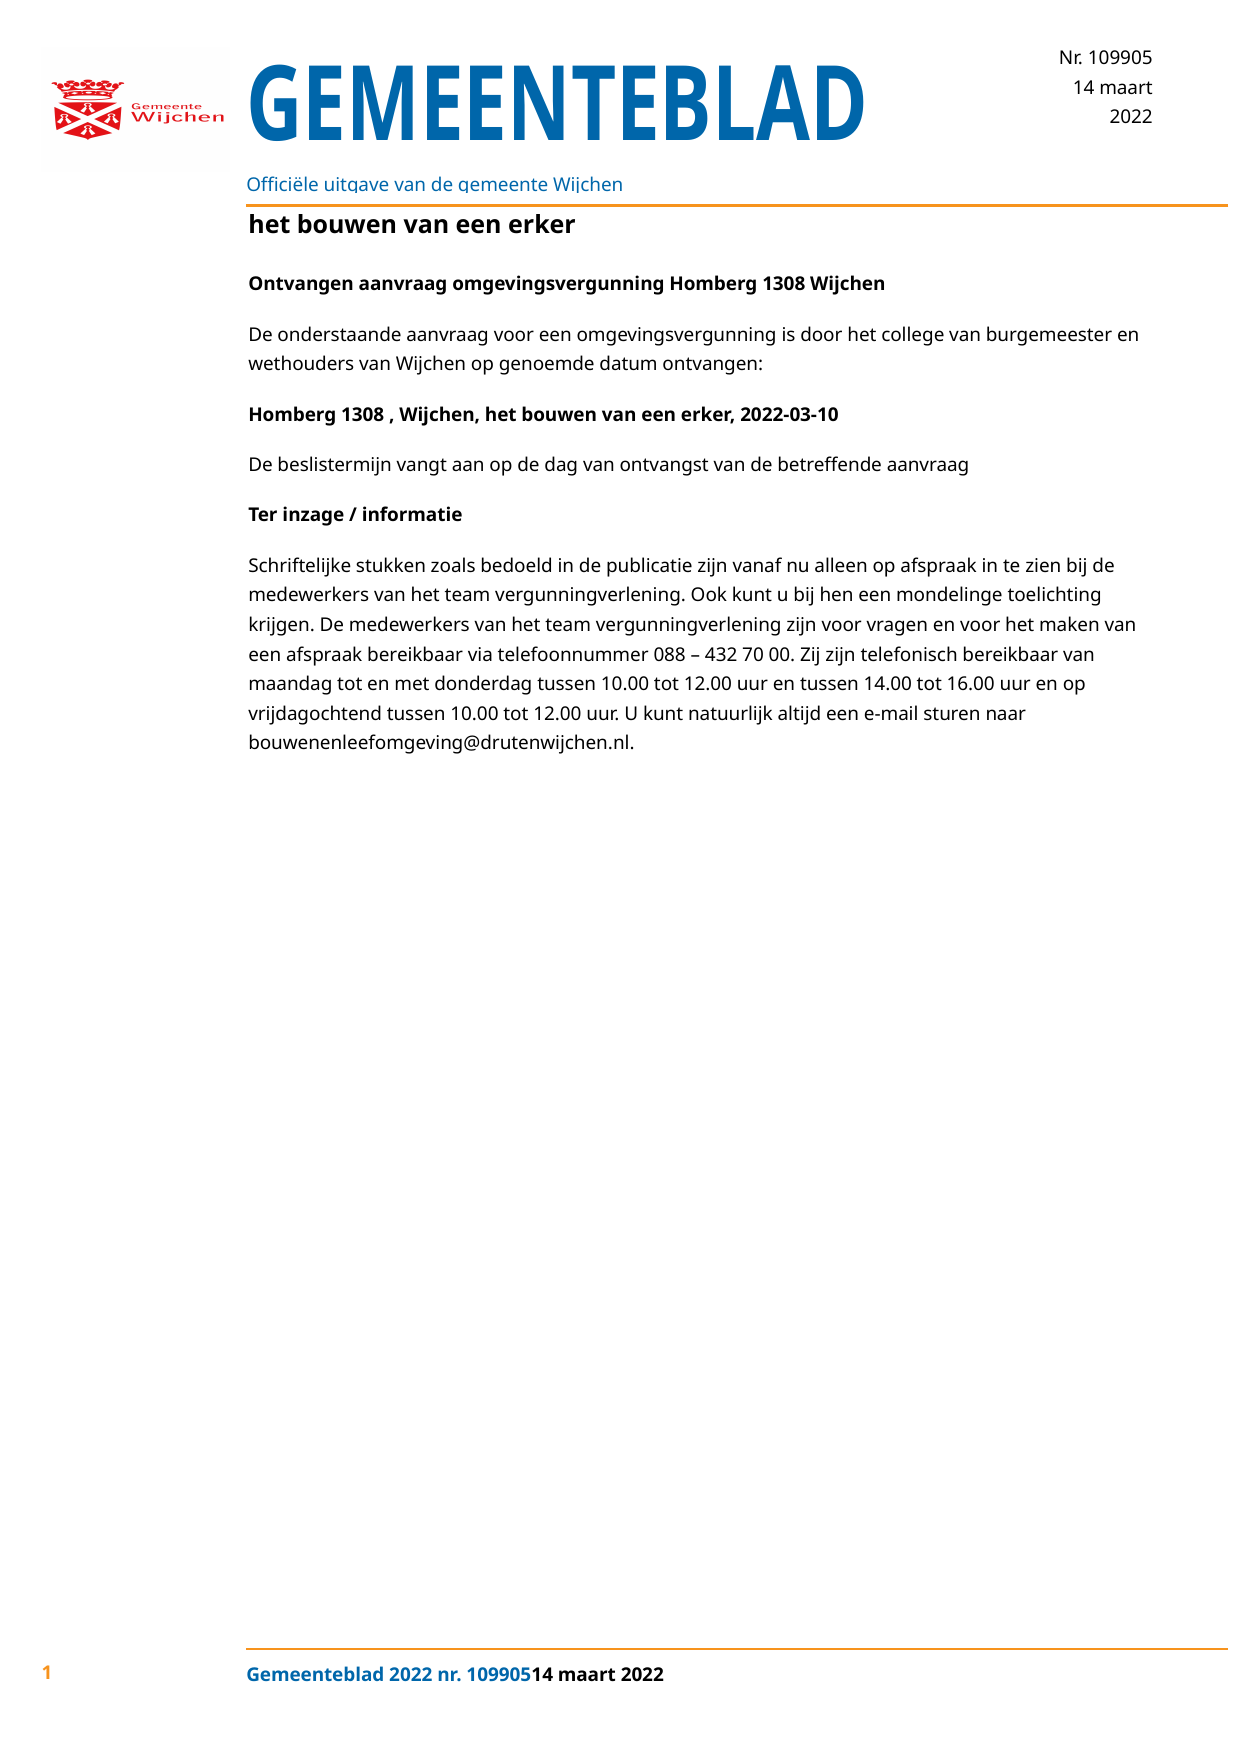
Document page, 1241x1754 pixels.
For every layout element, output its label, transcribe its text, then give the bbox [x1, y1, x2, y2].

text Schriftelijke stukken zoals bedoeld in de publicatie zijn vanaf nu alleen op afspraak in te zien bij de medewerkers van het team vergunningverlening. Ook kunt u bij hen een mondelinge toelichting krijgen. De medewerkers van het team vergunningverlening zijn voor vragen en voor het maken van een afspraak bereikbaar via telefoonnummer 088 – 432 70 00. Zij zijn telefonisch bereikbaar van maandag tot en met donderdag tussen 10.00 tot 12.00 uur en tussen 14.00 tot 16.00 uur en op vrijdagochtend tussen 10.00 tot 12.00 uur. U kunt natuurlijk altijd een e-mail sturen naar bouwenenleefomgeving@drutenwijchen.nl. [248, 552, 1152, 755]
text het bouwen van een erker [248, 207, 1152, 241]
text Ontvangen aanvraag omgevingsvergunning Homberg 1308 Wijchen [248, 270, 1152, 296]
picture [41, 47, 231, 172]
text Ter inzage / informatie [248, 502, 1152, 527]
text De onderstaande aanvraag voor een omgevingsvergunning is door het college van burgemeester en wethouders van Wijchen op genoemde datum ontvangen: [248, 321, 1152, 376]
text De beslistermijn vangt aan op de dag van ontvangst van de betreffende aanvraag [248, 451, 1152, 477]
text Homberg 1308 , Wijchen, het bouwen van een erker, 2022-03-10 [248, 401, 1152, 426]
